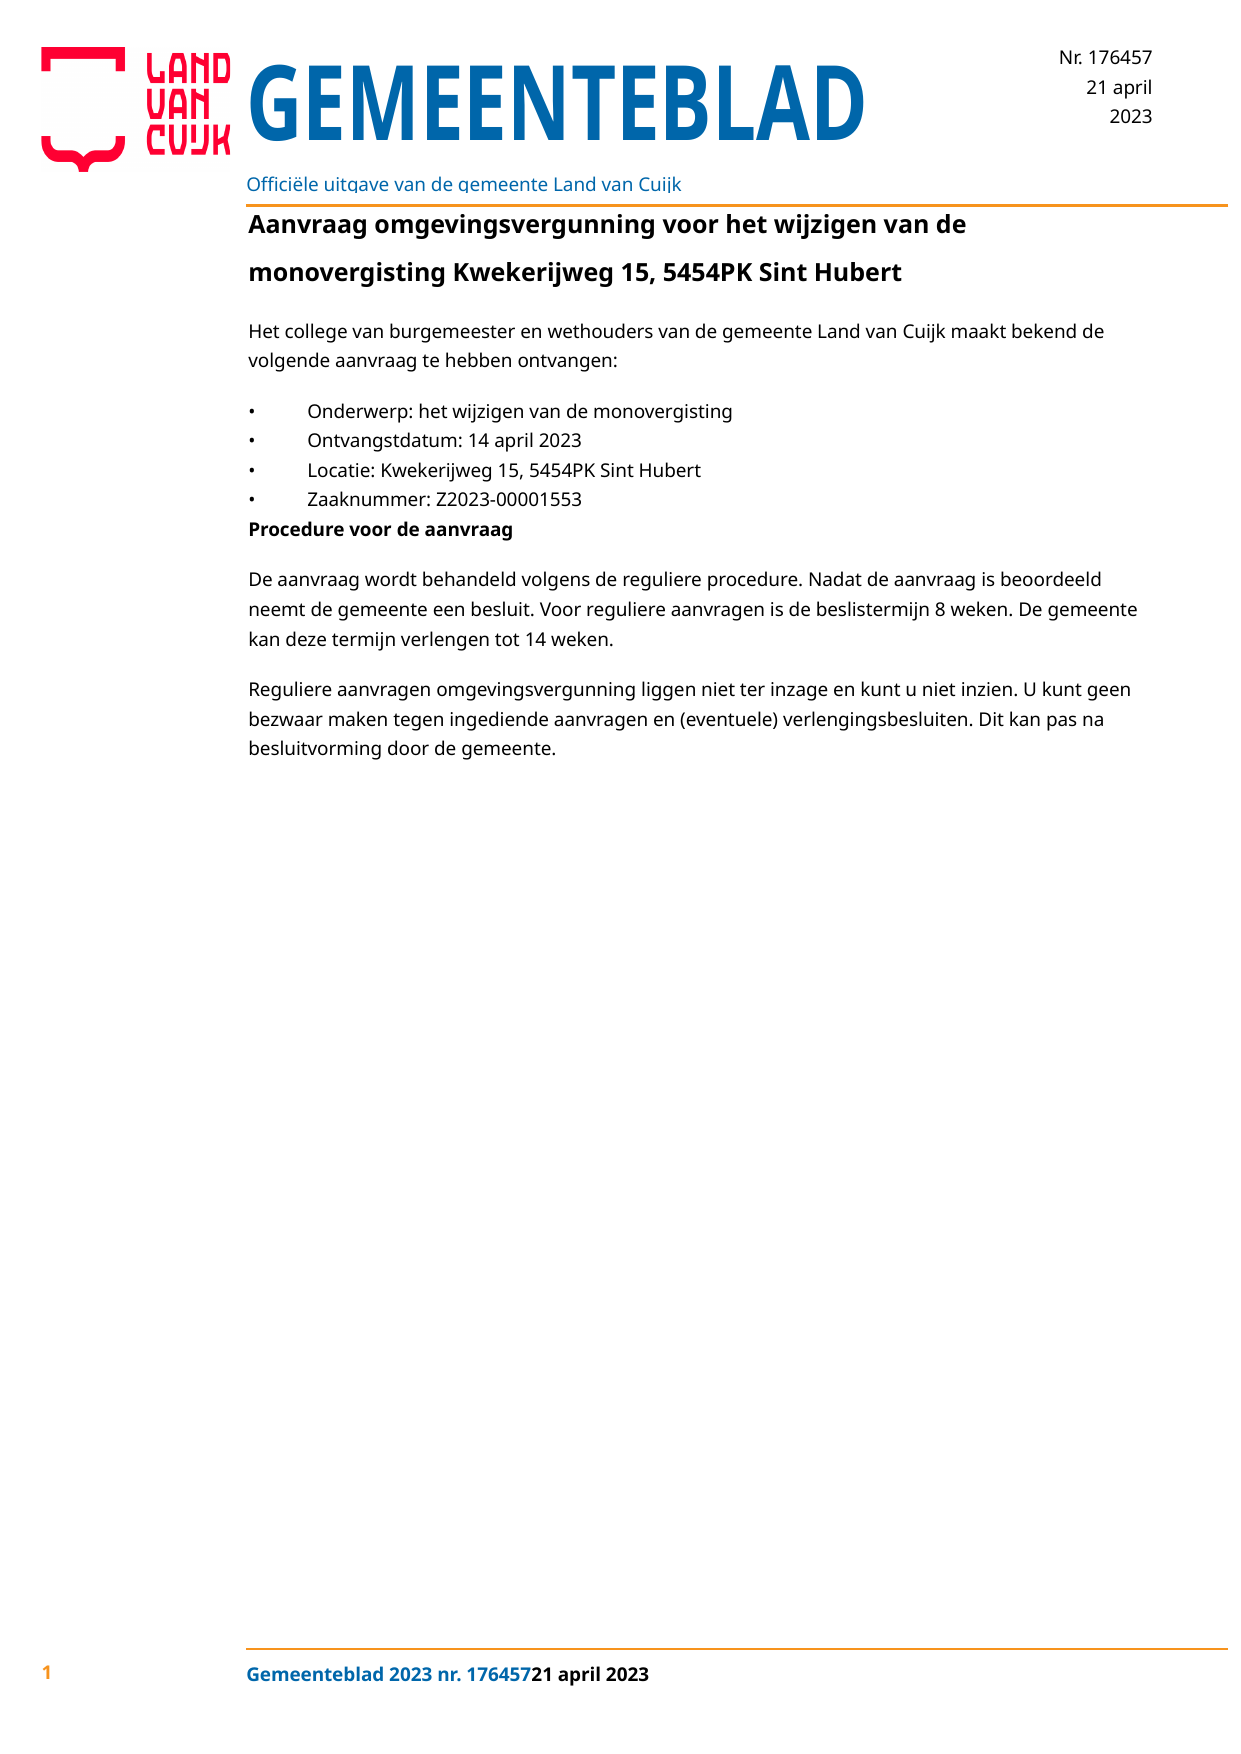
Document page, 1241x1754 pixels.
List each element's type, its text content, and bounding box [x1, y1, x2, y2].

list Ontvangstdatum: 14 april 2023 [248, 427, 1152, 453]
text Reguliere aanvragen omgevingsvergunning liggen niet ter inzage en kunt u niet inzien. U kunt geen bezwaar maken tegen ingediende aanvragen en (eventuele) verlengingsbesluiten. Dit kan pas na besluitvorming door de gemeente. [248, 676, 1152, 761]
text De aanvraag wordt behandeld volgens de reguliere procedure. Nadat de aanvraag is beoordeeld neemt de gemeente een besluit. Voor reguliere aanvragen is de beslistermijn 8 weken. De gemeente kan deze termijn verlengen tot 14 weken. [248, 567, 1152, 652]
list Onderwerp: het wijzigen van de monovergisting [248, 398, 1152, 424]
text Procedure voor de aanvraag [248, 516, 1152, 542]
list Zaaknummer: Z2023-00001553 [248, 487, 1152, 512]
picture [41, 47, 231, 172]
list Locatie: Kwekerijweg 15, 5454PK Sint Hubert [248, 457, 1152, 483]
text Het college van burgemeester en wethouders van de gemeente Land van Cuijk maakt bekend de volgende aanvraag te hebben ontvangen: [248, 318, 1152, 373]
text Aanvraag omgevingsvergunning voor het wijzigen van de monovergisting Kwekerijweg 15, 5454PK Sint Hubert [248, 207, 1152, 288]
